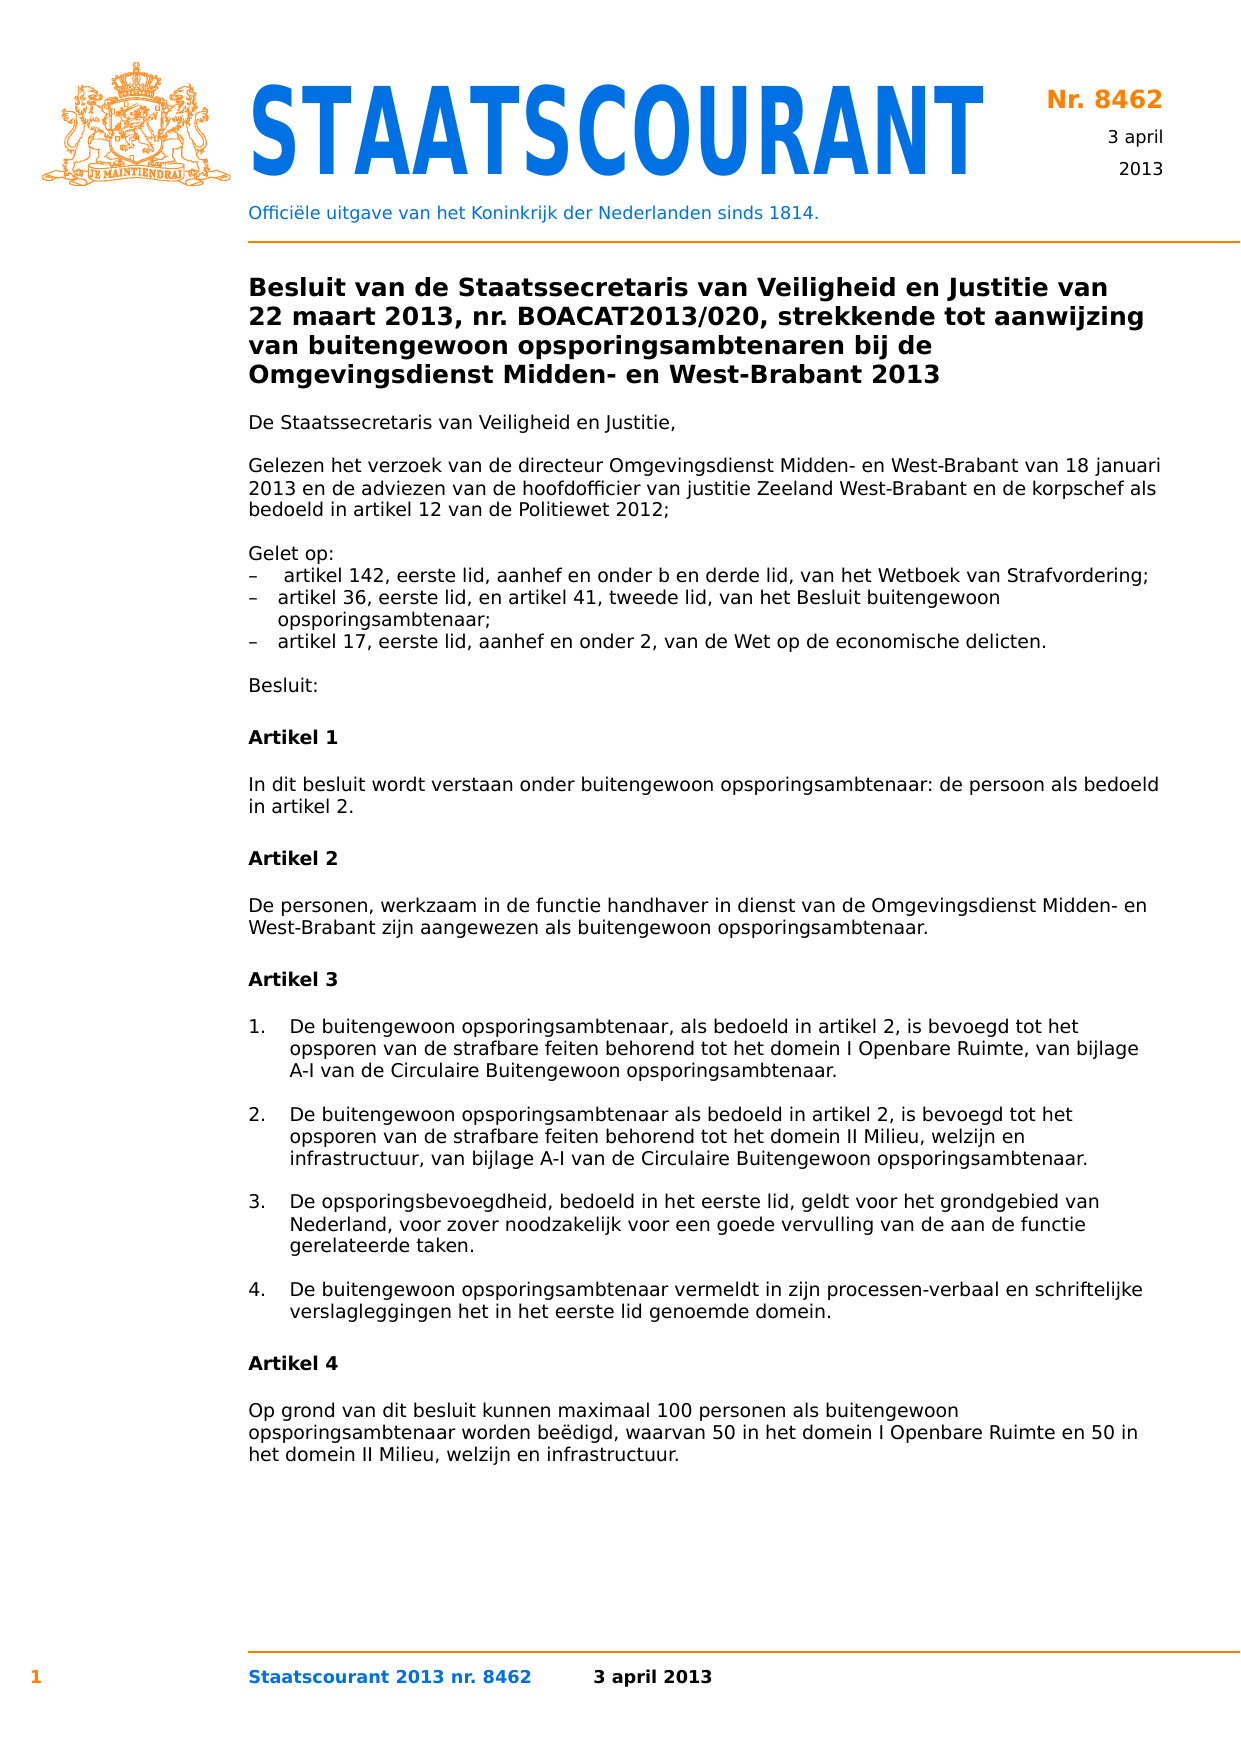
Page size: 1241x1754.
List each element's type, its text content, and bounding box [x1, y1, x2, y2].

text Gelezen het verzoek van de directeur Omgevingsdienst Midden- en West-Brabant van 18 januari 2013 en de adviezen van de hoofdofficier van justitie Zeeland West-Brabant en de korpschef als bedoeld in artikel 12 van de Politiewet 2012; [248, 455, 1163, 521]
text Op grond van dit besluit kunnen maximaal 100 personen als buitengewoon opsporingsambtenaar worden beëdigd, waarvan 50 in het domein I Openbare Ruimte en 50 in het domein II Milieu, welzijn en infrastructuur. [248, 1400, 1163, 1466]
picture [41, 62, 231, 186]
text 1. De buitengewoon opsporingsambtenaar, als bedoeld in artikel 2, is bevoegd tot het opsporen van de strafbare feiten behorend tot het domein I Openbare Ruimte, van bijlage A-I van de Circulaire Buitengewoon opsporingsambtenaar. [248, 1016, 1163, 1082]
text Gelet op: [248, 543, 1163, 565]
text In dit besluit wordt verstaan onder buitengewoon opsporingsambtenaar: de persoon als bedoeld in artikel 2. [248, 774, 1163, 818]
text – artikel 36, eerste lid, en artikel 41, tweede lid, van het Besluit buitengewoon opsporingsambtenaar; [248, 587, 1163, 631]
subtitle Artikel 1 [248, 727, 1163, 749]
table_header Nr. 8462 [998, 62, 1240, 121]
table_cell Officiële uitgave van het Koninkrijk der Nederlanden sinds 1814. [248, 203, 1240, 241]
subtitle Besluit van de Staatssecretaris van Veiligheid en Justitie van 22 maart 2013, nr. BOACAT2013/020, strekkende tot aanwijzing van buitengewoon opsporingsambtenaren bij de Omgevingsdienst Midden- en West-Brabant 2013 [248, 273, 1163, 390]
text Besluit: [248, 675, 1163, 697]
subtitle Artikel 3 [248, 969, 1163, 991]
text – artikel 142, eerste lid, aanhef en onder b en derde lid, van het Wetboek van Strafvordering; [248, 565, 1163, 587]
text 2. De buitengewoon opsporingsambtenaar als bedoeld in artikel 2, is bevoegd tot het opsporen van de strafbare feiten behorend tot het domein II Milieu, welzijn en infrastructuur, van bijlage A-I van de Circulaire Buitengewoon opsporingsambtenaar. [248, 1104, 1163, 1169]
table_cell 2013 [998, 153, 1240, 203]
text De Staatssecretaris van Veiligheid en Justitie, [248, 412, 1163, 433]
subtitle Artikel 2 [248, 848, 1163, 870]
table_header [25, 62, 248, 241]
text 3. De opsporingsbevoegdheid, bedoeld in het eerste lid, geldt voor het grondgebied van Nederland, voor zover noodzakelijk voor een goede vervulling van de aan de functie gerelateerde taken. [248, 1191, 1163, 1257]
subtitle Artikel 4 [248, 1353, 1163, 1375]
table_header STAATSCOURANT [248, 62, 998, 203]
text De personen, werkzaam in de functie handhaver in dienst van de Omgevingsdienst Midden- en West-Brabant zijn aangewezen als buitengewoon opsporingsambtenaar. [248, 895, 1163, 939]
text 4. De buitengewoon opsporingsambtenaar vermeldt in zijn processen-verbaal en schriftelijke verslagleggingen het in het eerste lid genoemde domein. [248, 1279, 1163, 1323]
table_cell 3 april [998, 121, 1240, 153]
text – artikel 17, eerste lid, aanhef en onder 2, van de Wet op de economische delicten. [248, 631, 1163, 653]
